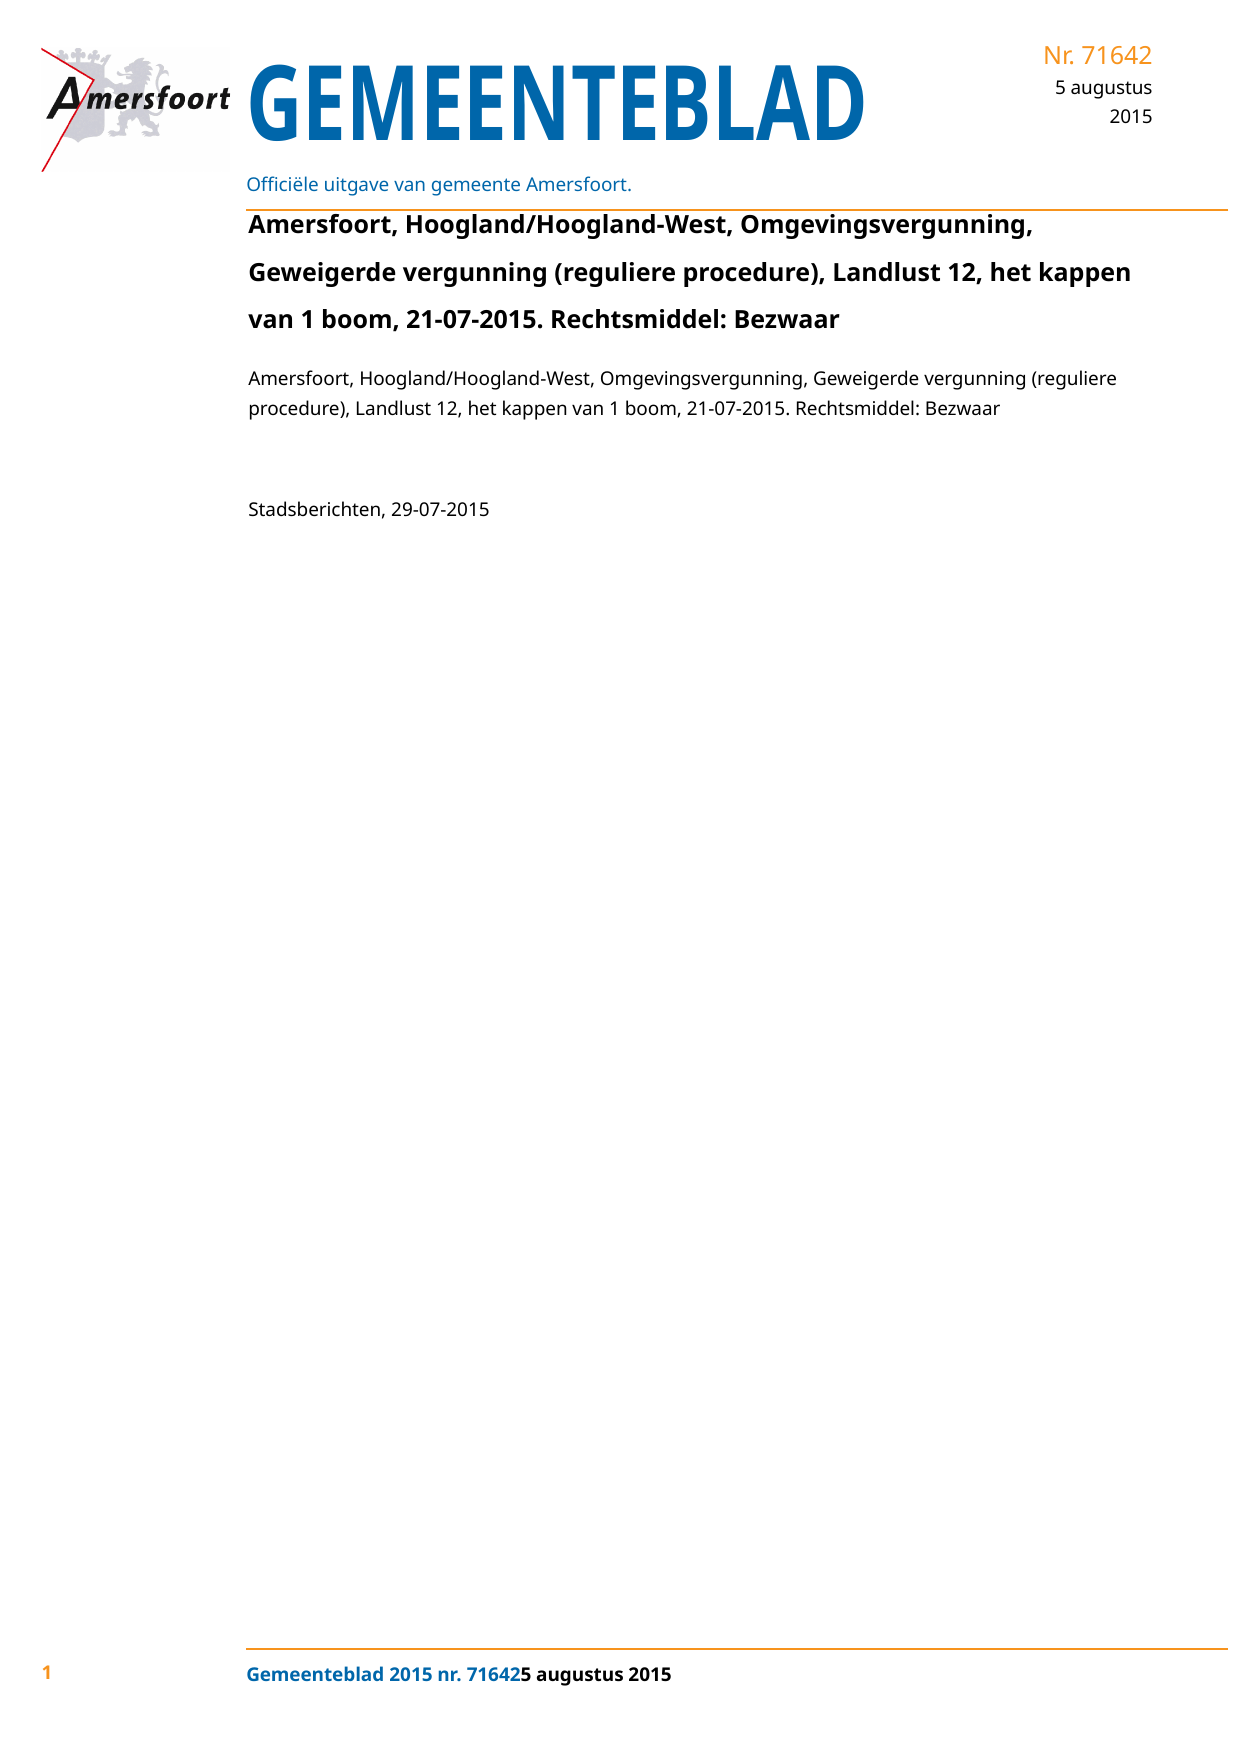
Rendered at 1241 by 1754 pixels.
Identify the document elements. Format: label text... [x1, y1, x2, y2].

text Amersfoort, Hoogland/Hoogland-West, Omgevingsvergunning, Geweigerde vergunning (reguliere procedure), Landlust 12, het kappen van 1 boom, 21-07-2015. Rechtsmiddel: Bezwaar [248, 211, 1152, 336]
text Amersfoort, Hoogland/Hoogland-West, Omgevingsvergunning, Geweigerde vergunning (reguliere procedure), Landlust 12, het kappen van 1 boom, 21-07-2015. Rechtsmiddel: Bezwaar [248, 366, 1152, 421]
text Stadsberichten, 29-07-2015 [248, 496, 1152, 522]
picture [41, 47, 231, 172]
